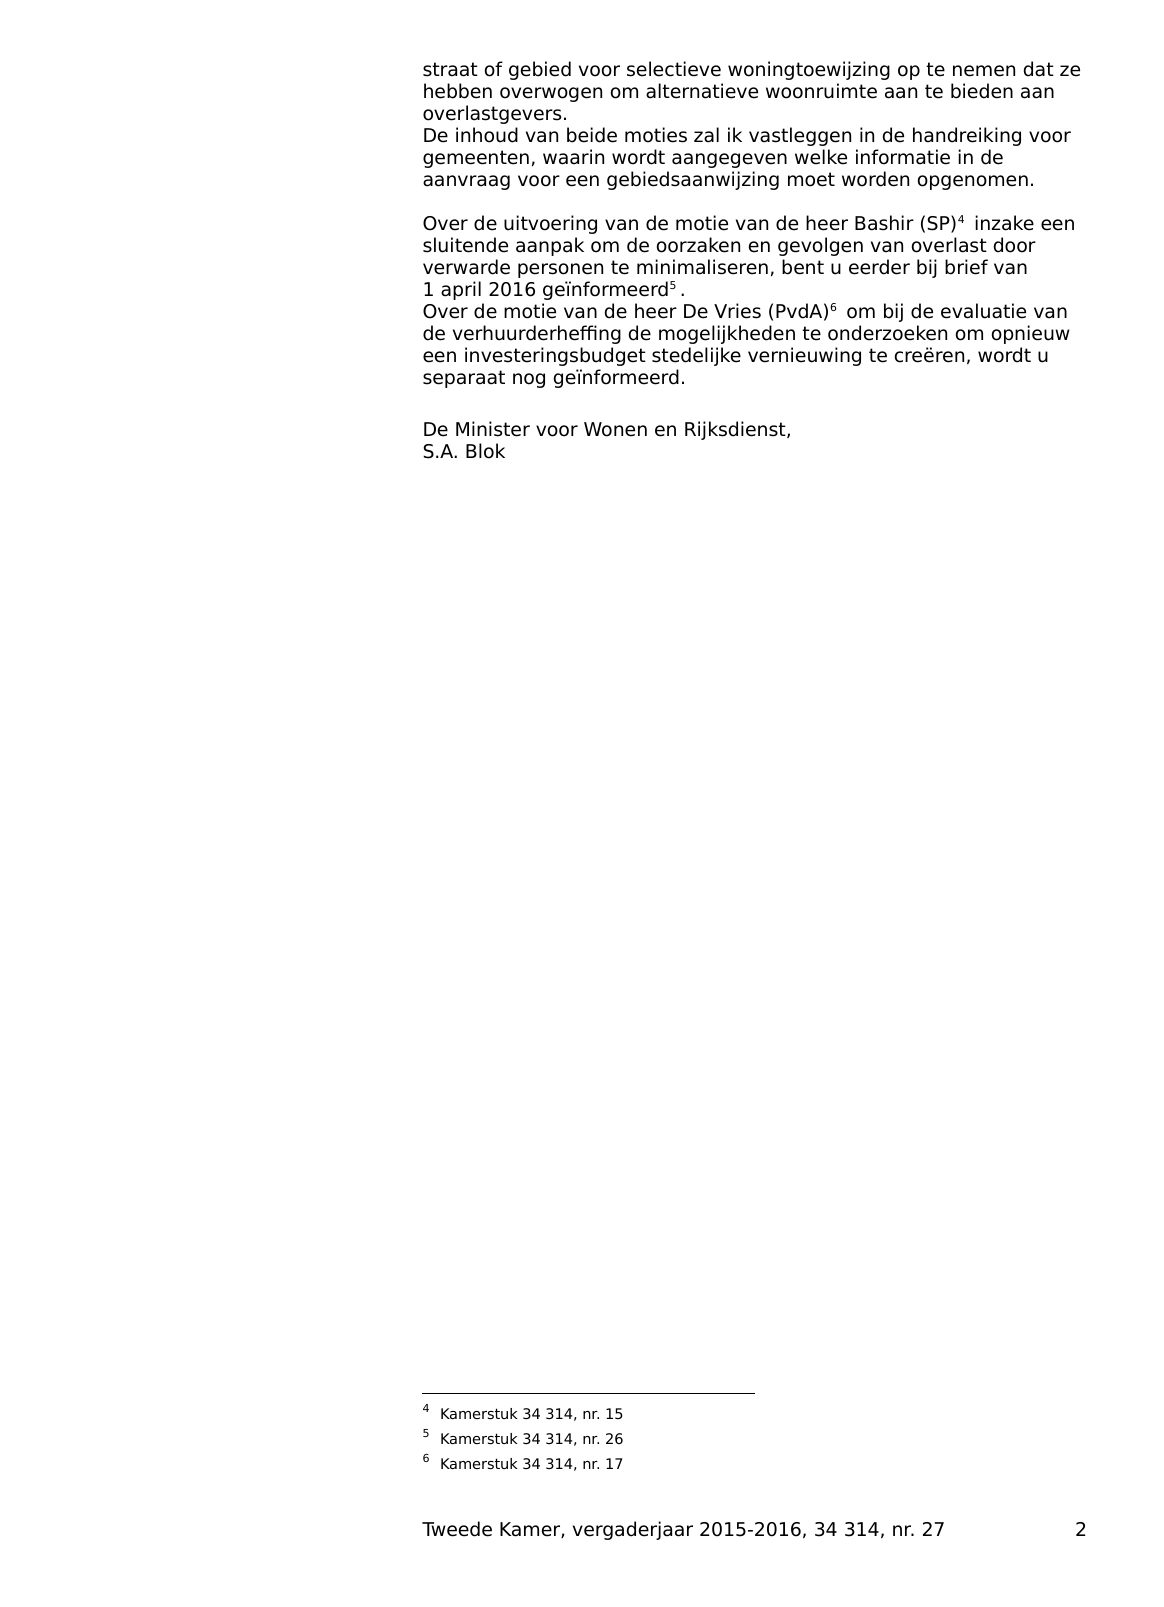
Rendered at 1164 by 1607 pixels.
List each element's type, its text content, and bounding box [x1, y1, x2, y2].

text De Minister voor Wonen en Rijksdienst, S.A. Blok [422, 419, 1087, 463]
text Kamerstuk 34 314, nr. 15 [422, 1402, 1087, 1424]
text De inhoud van beide moties zal ik vastleggen in de handreiking voor gemeenten, waarin wordt aangegeven welke informatie in de aanvraag voor een gebiedsaanwijzing moet worden opgenomen. [422, 125, 1087, 191]
text Over de uitvoering van de motie van de heer Bashir (SP) inzake een sluitende aanpak om de oorzaken en gevolgen van overlast door verwarde personen te minimaliseren, bent u eerder bij brief van 1 april 2016 geïnformeerd. [422, 213, 1087, 301]
text Over de motie van de heer De Vries (PvdA) om bij de evaluatie van de verhuurderheffing de mogelijkheden te onderzoeken om opnieuw een investeringsbudget stedelijke vernieuwing te creëren, wordt u separaat nog geïnformeerd. [422, 301, 1087, 389]
text Kamerstuk 34 314, nr. 17 [422, 1452, 1087, 1474]
text straat of gebied voor selectieve woningtoewijzing op te nemen dat ze hebben overwogen om alternatieve woonruimte aan te bieden aan overlastgevers. [422, 59, 1087, 125]
text Kamerstuk 34 314, nr. 26 [422, 1427, 1087, 1449]
